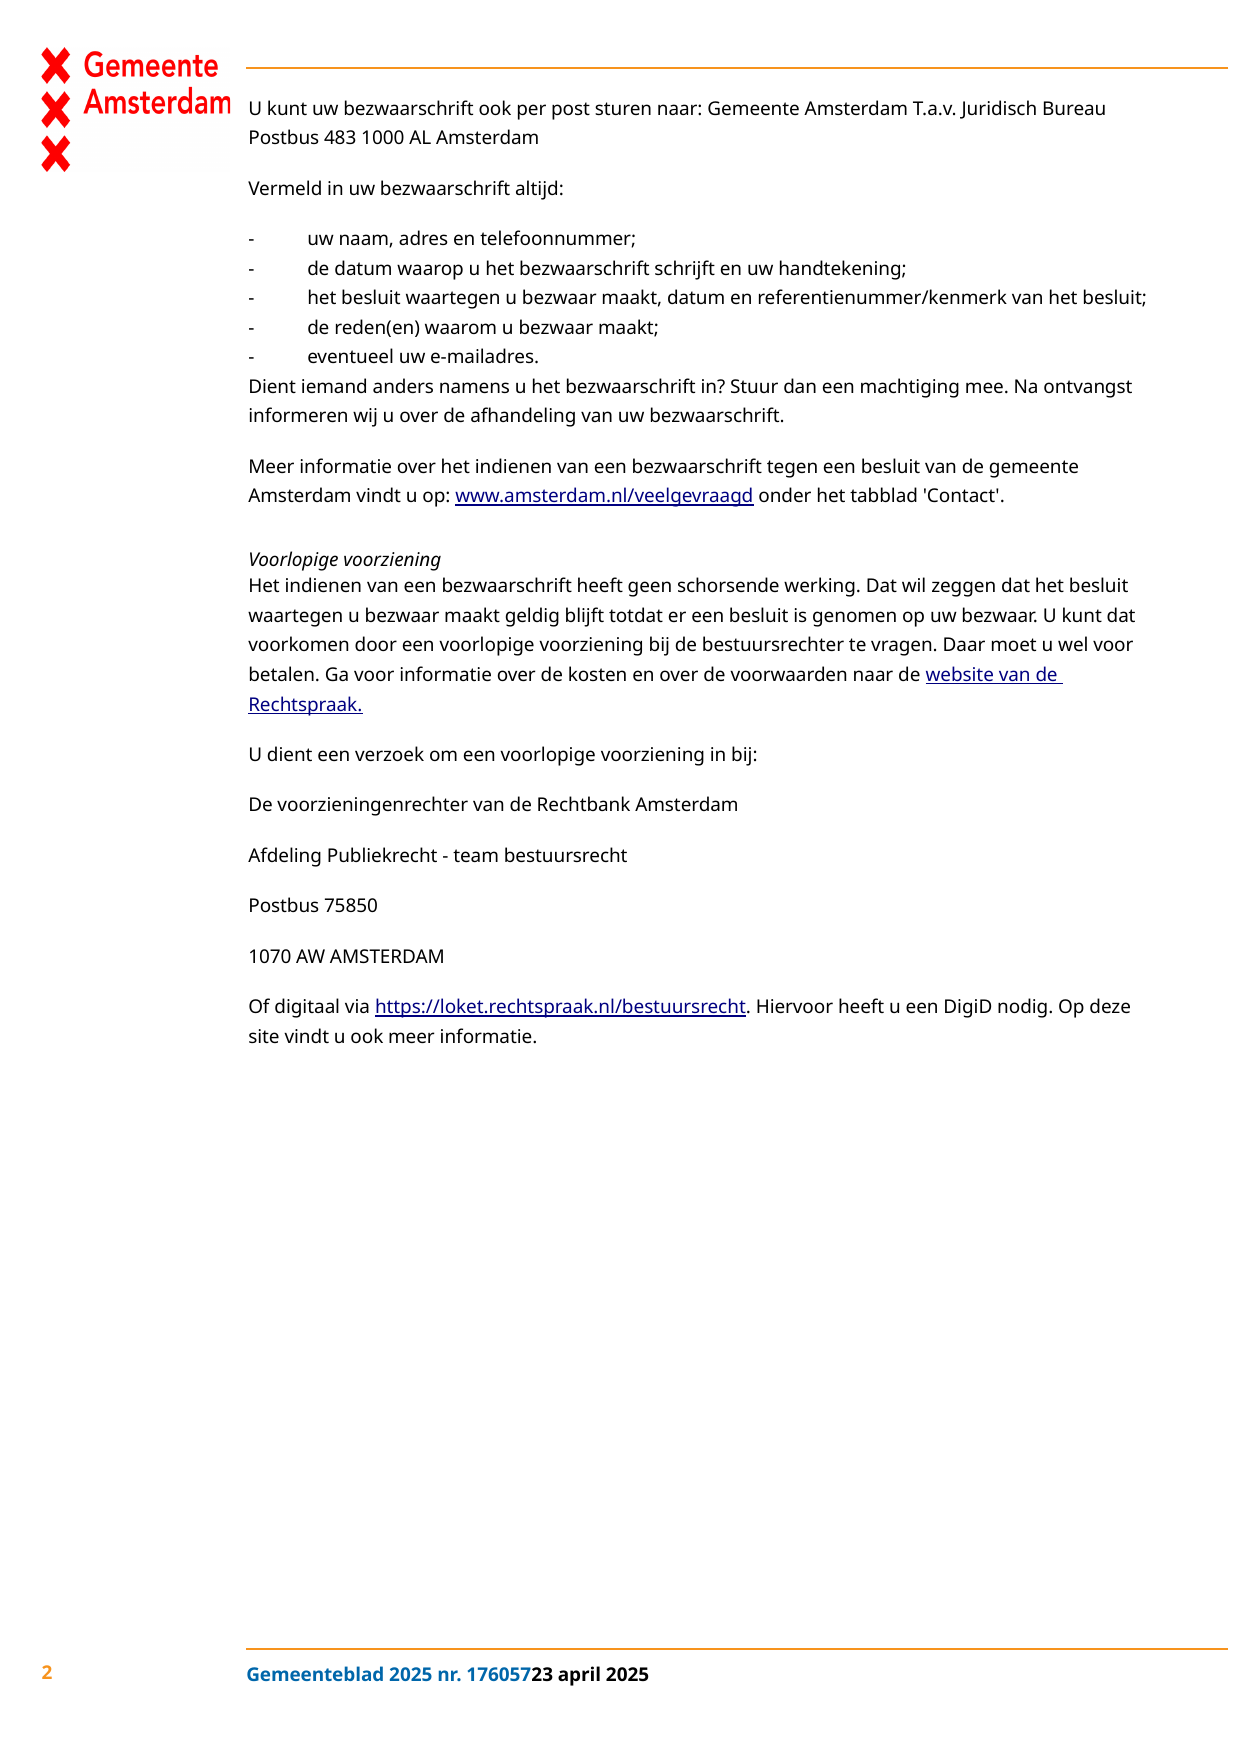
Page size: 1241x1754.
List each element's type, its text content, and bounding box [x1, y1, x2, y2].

list eventueel uw e-mailadres. [248, 343, 1152, 369]
list uw naam, adres en telefoonnummer; [248, 225, 1152, 251]
text Of digitaal via https://loket.rechtspraak.nl/bestuursrecht. Hiervoor heeft u een DigiD nodig. Op deze site vindt u ook meer informatie. [248, 993, 1152, 1048]
text Dient iemand anders namens u het bezwaarschrift in? Stuur dan een machtiging mee. Na ontvangst informeren wij u over de afhandeling van uw bezwaarschrift. [248, 373, 1152, 428]
text Meer informatie over het indienen van een bezwaarschrift tegen een besluit van de gemeente Amsterdam vindt u op: www.amsterdam.nl/veelgevraagd onder het tabblad 'Contact'. [248, 453, 1152, 508]
list het besluit waartegen u bezwaar maakt, datum en referentienummer/kenmerk van het besluit; [248, 284, 1152, 310]
text U kunt uw bezwaarschrift ook per post sturen naar: Gemeente Amsterdam T.a.v. Juridisch Bureau Postbus 483 1000 AL Amsterdam [248, 95, 1152, 150]
list de datum waarop u het bezwaarschrift schrijft en uw handtekening; [248, 255, 1152, 281]
text Afdeling Publiekrecht - team bestuursrecht [248, 842, 1152, 868]
picture [41, 47, 231, 172]
text 1070 AW AMSTERDAM [248, 943, 1152, 968]
text Vermeld in uw bezwaarschrift altijd: [248, 175, 1152, 201]
text De voorzieningenrechter van de Rechtbank Amsterdam [248, 792, 1152, 817]
text Het indienen van een bezwaarschrift heeft geen schorsende werking. Dat wil zeggen dat het besluit waartegen u bezwaar maakt geldig blijft totdat er een besluit is genomen op uw bezwaar. U kunt dat voorkomen door een voorlopige voorziening bij de bestuursrechter te vragen. Daar moet u wel voor betalen. Ga voor informatie over de kosten en over de voorwaarden naar de website van de Rechtspraak. [248, 572, 1152, 716]
list de reden(en) waarom u bezwaar maakt; [248, 314, 1152, 340]
text Voorlopige voorziening [248, 547, 1152, 572]
text U dient een verzoek om een voorlopige voorziening in bij: [248, 741, 1152, 767]
text Postbus 75850 [248, 892, 1152, 918]
